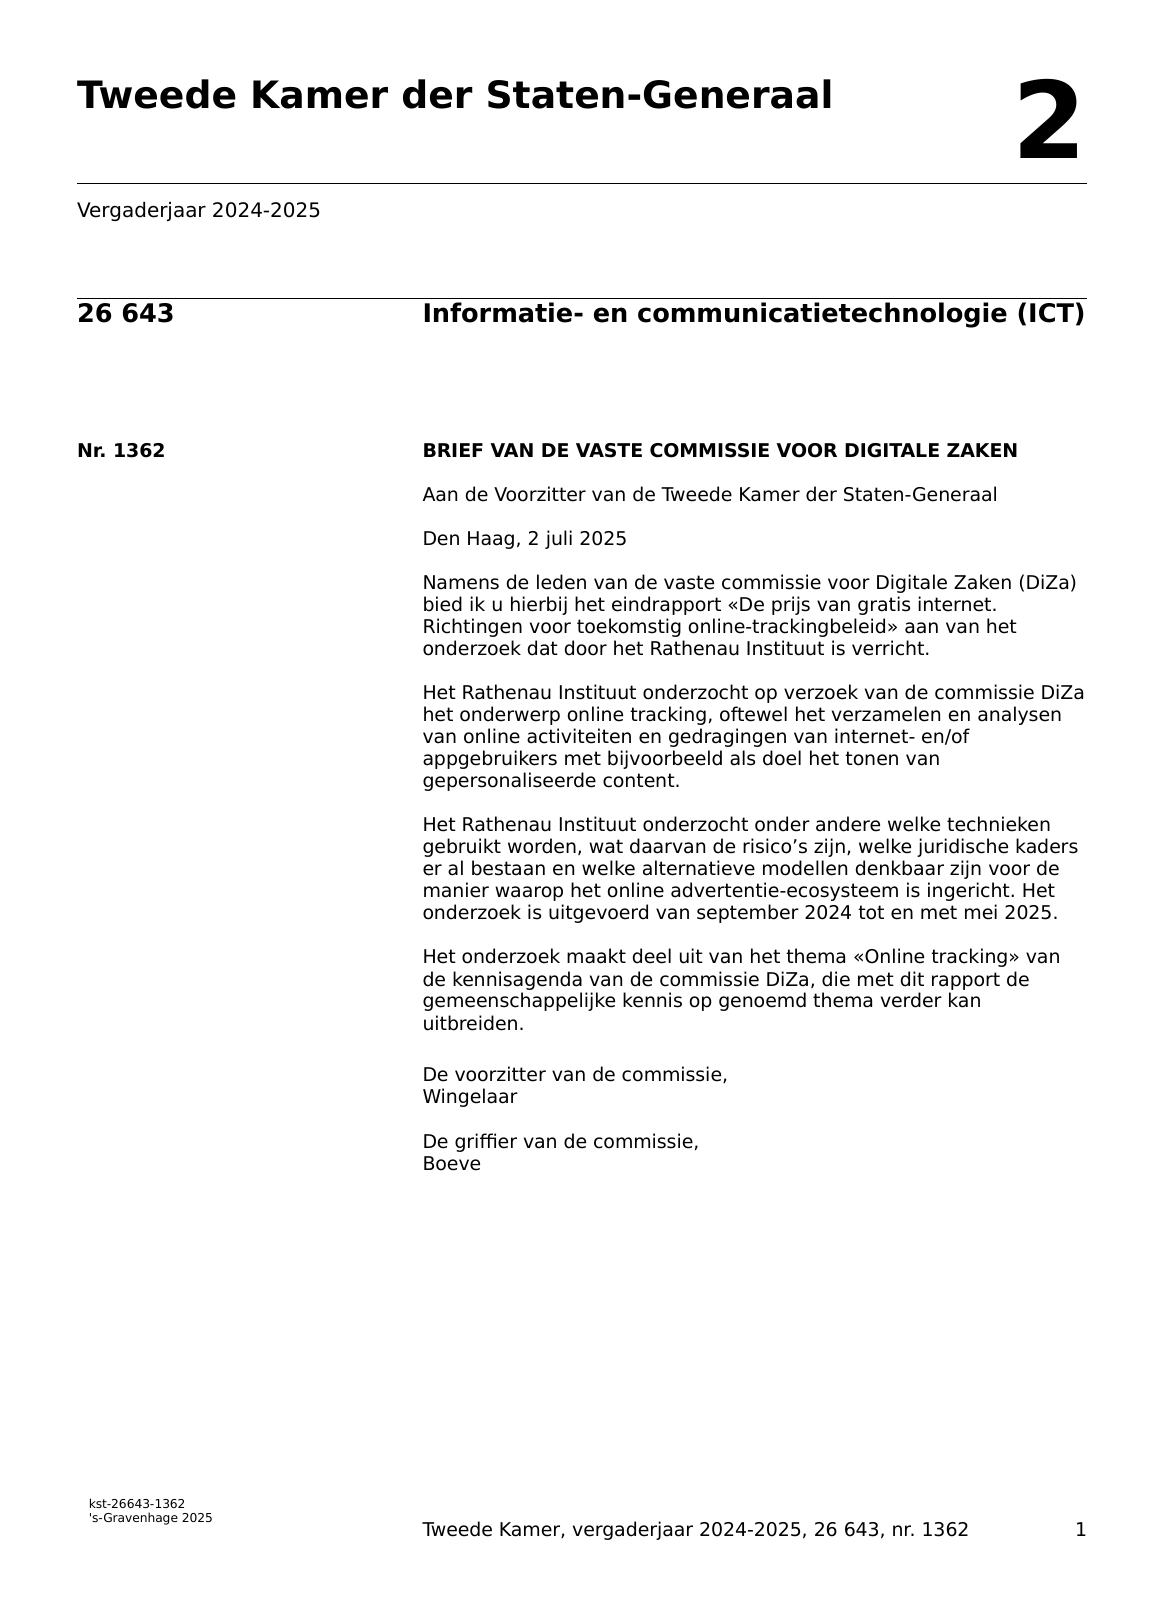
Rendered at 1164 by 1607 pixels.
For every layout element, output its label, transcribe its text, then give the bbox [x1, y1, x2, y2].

text Het Rathenau Instituut onderzocht onder andere welke technieken gebruikt worden, wat daarvan de risico’s zijn, welke juridische kaders er al bestaan en welke alternatieve modellen denkbaar zijn voor de manier waarop het online advertentie-ecosysteem is ingericht. Het onderzoek is uitgevoerd van september 2024 tot en met mei 2025. [422, 814, 1087, 924]
table_header 2 [886, 59, 1087, 183]
table_header Tweede Kamer der Staten-Generaal [77, 59, 886, 183]
text 's-Gravenhage 2025 [88, 1511, 323, 1525]
text De voorzitter van de commissie, Wingelaar [422, 1064, 1087, 1108]
text Namens de leden van de vaste commissie voor Digitale Zaken (DiZa) bied ik u hierbij het eindrapport «De prijs van gratis internet. Richtingen voor toekomstig online-trackingbeleid» aan van het onderzoek dat door het Rathenau Instituut is verricht. [422, 572, 1087, 660]
text Aan de Voorzitter van de Tweede Kamer der Staten-Generaal [422, 484, 1087, 506]
text kst-26643-1362 [88, 1497, 323, 1511]
text Het onderzoek maakt deel uit van het thema «Online tracking» van de kennisagenda van de commissie DiZa, die met dit rapport de gemeenschappelijke kennis op genoemd thema verder kan uitbreiden. [422, 946, 1087, 1034]
text De griffier van de commissie, Boeve [422, 1131, 1087, 1174]
text Het Rathenau Instituut onderzocht op verzoek van de commissie DiZa het onderwerp online tracking, oftewel het verzamelen en analysen van online activiteiten en gedragingen van internet- en/of appgebruikers met bijvoorbeeld als doel het tonen van gepersonaliseerde content. [422, 682, 1087, 792]
table_cell Vergaderjaar 2024-2025 [77, 184, 1087, 298]
text Den Haag, 2 juli 2025 [422, 528, 1087, 550]
subtitle Nr. 1362 BRIEF VAN DE VASTE COMMISSIE VOOR DIGITALE ZAKEN [77, 440, 1087, 462]
subtitle 26 643 Informatie- en communicatietechnologie (ICT) [77, 299, 1087, 329]
